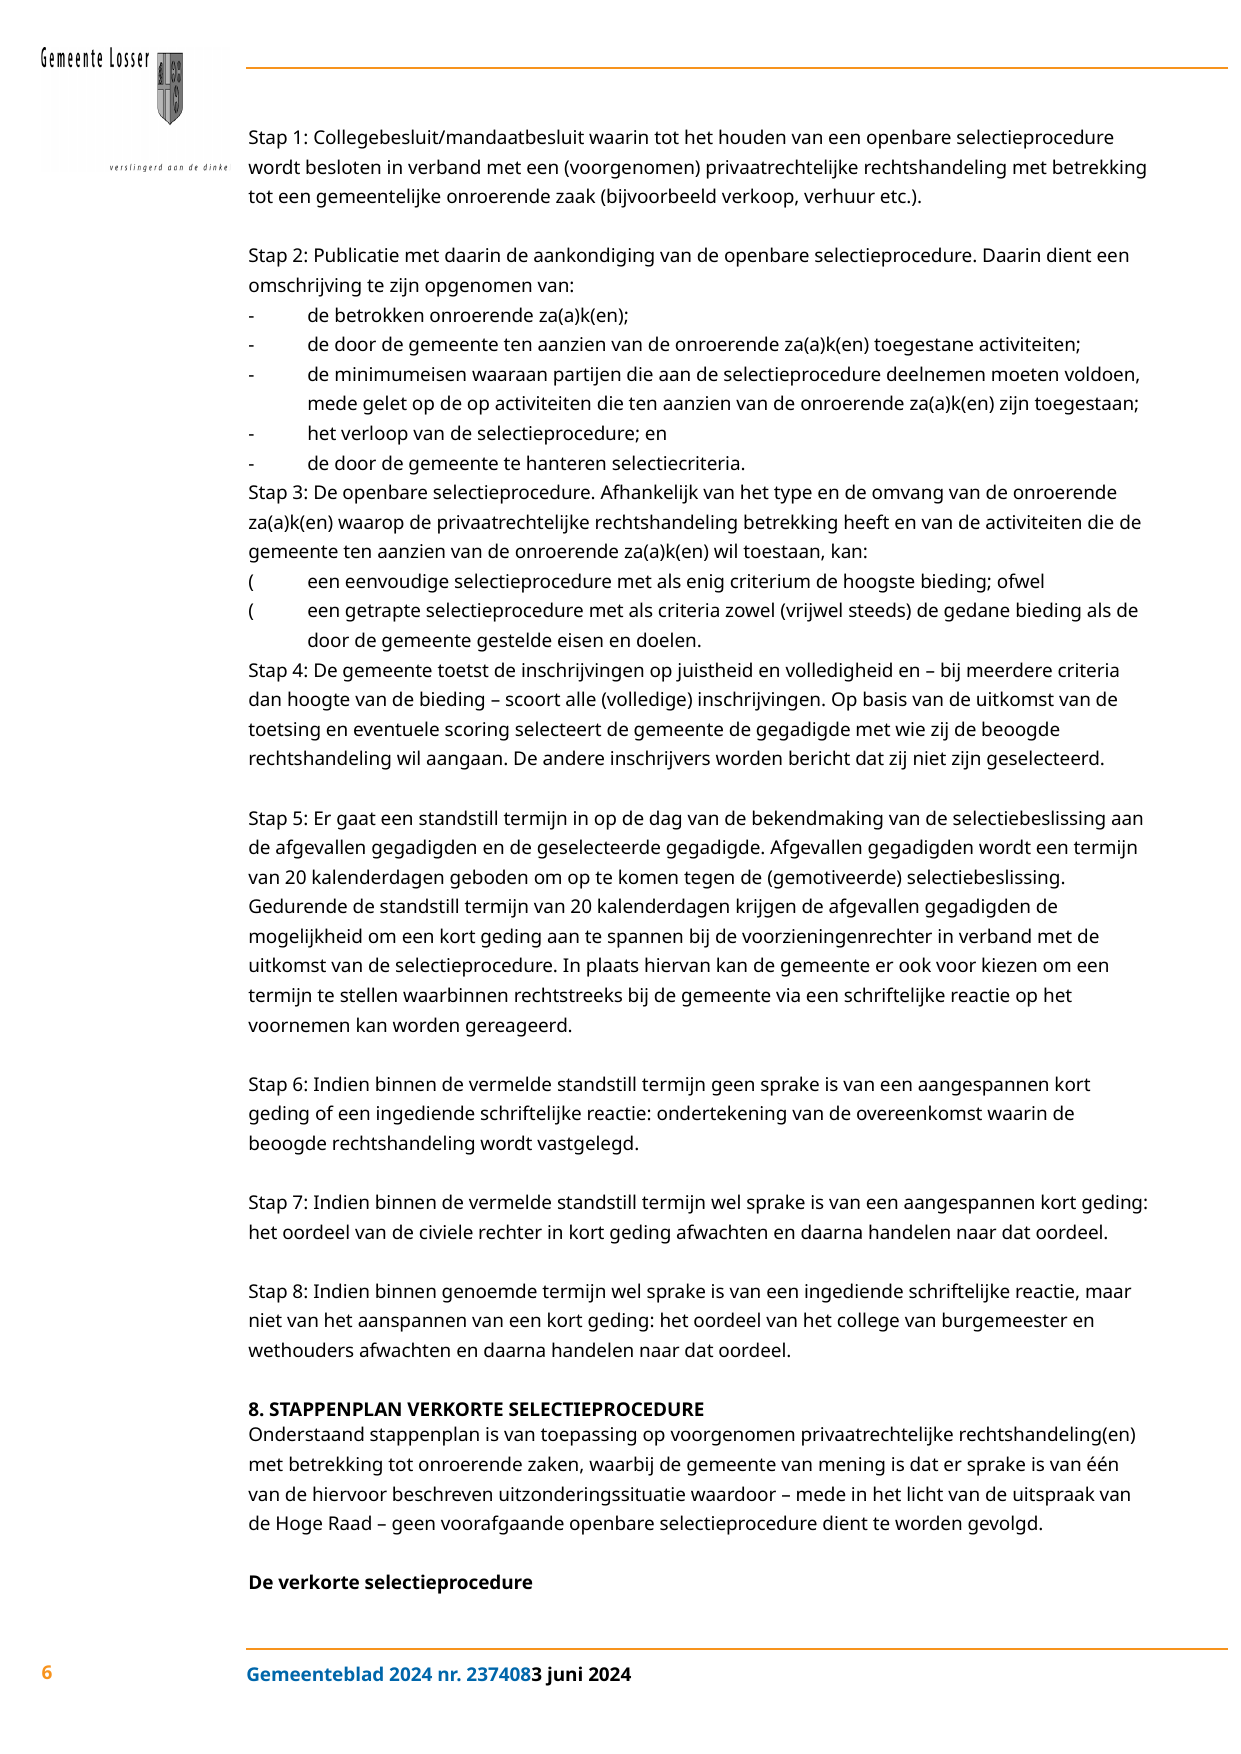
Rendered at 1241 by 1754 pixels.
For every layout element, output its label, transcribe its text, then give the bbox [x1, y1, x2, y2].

table_header Stap 1: Collegebesluit/mandaatbesluit waarin tot het houden van een openbare selectieprocedure wordt besloten in verband met een (voorgenomen) privaatrechtelijke rechtshandeling met betrekking tot een gemeentelijke onroerende zaak (bijvoorbeeld verkoop, verhuur etc.). Stap 2: Publicatie met daarin de aankondiging van de openbare selectieprocedure. Daarin dient een omschrijving te zijn opgenomen van: de betrokken onroerende za(a)k(en); de door de gemeente ten aanzien van de onroerende za(a)k(en) toegestane activiteiten; de minimumeisen waaraan partijen die aan de selectieprocedure deelnemen moeten voldoen, mede gelet op de op activiteiten die ten aanzien van de onroerende za(a)k(en) zijn toegestaan; het verloop van de selectieprocedure; en de door de gemeente te hanteren selectiecriteria. Stap 3: De openbare selectieprocedure. Afhankelijk van het type en de omvang van de onroerende za(a)k(en) waarop de privaatrechtelijke rechtshandeling betrekking heeft en van de activiteiten die de gemeente ten aanzien van de onroerende za(a)k(en) wil toestaan, kan: een eenvoudige selectieprocedure met als enig criterium de hoogste bieding; ofwel een getrapte selectieprocedure met als criteria zowel (vrijwel steeds) de gedane bieding als de door de gemeente gestelde eisen en doelen. Stap 4: De gemeente toetst de inschrijvingen op juistheid en volledigheid en – bij meerdere criteria dan hoogte van de bieding – scoort alle (volledige) inschrijvingen. Op basis van de uitkomst van de toetsing en eventuele scoring selecteert de gemeente de gegadigde met wie zij de beoogde rechtshandeling wil aangaan. De andere inschrijvers worden bericht dat zij niet zijn geselecteerd. Stap 5: Er gaat een standstill termijn in op de dag van de bekendmaking van de selectiebeslissing aan de afgevallen gegadigden en de geselecteerde gegadigde. Afgevallen gegadigden wordt een termijn van 20 kalenderdagen geboden om op te komen tegen de (gemotiveerde) selectiebeslissing. Gedurende de standstill termijn van 20 kalenderdagen krijgen de afgevallen gegadigden de mogelijkheid om een kort geding aan te spannen bij de voorzieningenrechter in verband met de uitkomst van de selectieprocedure. In plaats hiervan kan de gemeente er ook voor kiezen om een termijn te stellen waarbinnen rechtstreeks bij de gemeente via een schriftelijke reactie op het voornemen kan worden gereageerd. Stap 6: Indien binnen de vermelde standstill termijn geen sprake is van een aangespannen kort geding of een ingediende schriftelijke reactie: ondertekening van de overeenkomst waarin de beoogde rechtshandeling wordt vastgelegd. Stap 7: Indien binnen de vermelde standstill termijn wel sprake is van een aangespannen kort geding: het oordeel van de civiele rechter in kort geding afwachten en daarna handelen naar dat oordeel. Stap 8: Indien binnen genoemde termijn wel sprake is van een ingediende schriftelijke reactie, maar niet van het aanspannen van een kort geding: het oordeel van het college van burgemeester en wethouders afwachten en daarna handelen naar dat oordeel. [248, 95, 1152, 1363]
text Onderstaand stappenplan is van toepassing op voorgenomen privaatrechtelijke rechtshandeling(en) met betrekking tot onroerende zaken, waarbij de gemeente van mening is dat er sprake is van één van de hiervoor beschreven uitzonderingssituatie waardoor – mede in het licht van de uitspraak van de Hoge Raad – geen voorafgaande openbare selectieprocedure dient te worden gevolgd. [248, 1422, 1152, 1536]
picture [41, 47, 231, 172]
text 8. STAPPENPLAN VERKORTE SELECTIEPROCEDURE [248, 1396, 1152, 1422]
table_header De verkorte selectieprocedure [248, 1570, 1152, 1595]
